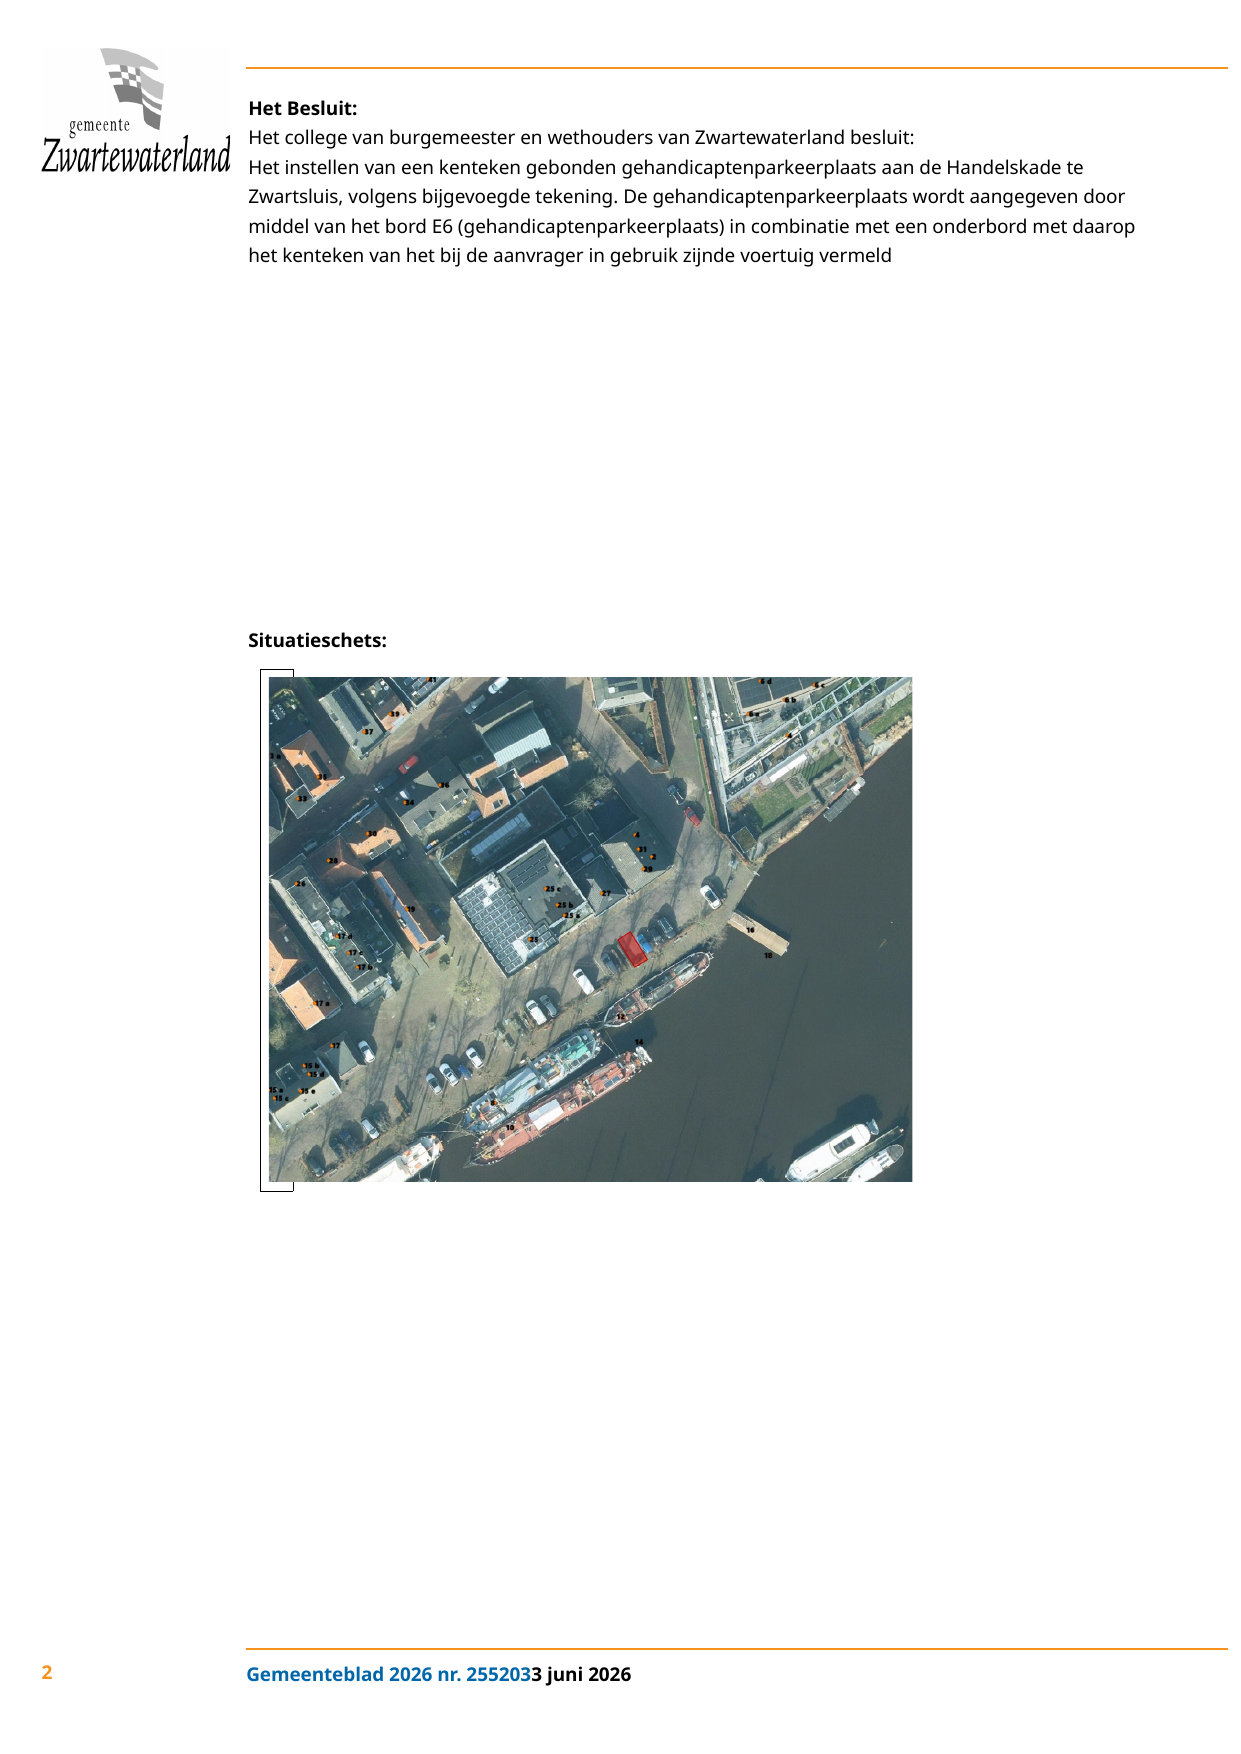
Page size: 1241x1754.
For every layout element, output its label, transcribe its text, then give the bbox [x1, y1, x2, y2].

text Het college van burgemeester en wethouders van Zwartewaterland besluit: [248, 124, 1152, 150]
text Situatieschets: [248, 627, 1152, 653]
picture [41, 47, 231, 172]
picture [268, 677, 913, 1182]
text Het instellen van een kenteken gebonden gehandicaptenparkeerplaats aan de Handelskade te Zwartsluis, volgens bijgevoegde tekening. De gehandicaptenparkeerplaats wordt aangegeven door middel van het bord E6 (gehandicaptenparkeerplaats) in combinatie met een onderbord met daarop het kenteken van het bij de aanvrager in gebruik zijnde voertuig vermeld [248, 154, 1152, 268]
text Het Besluit: [248, 95, 1152, 121]
